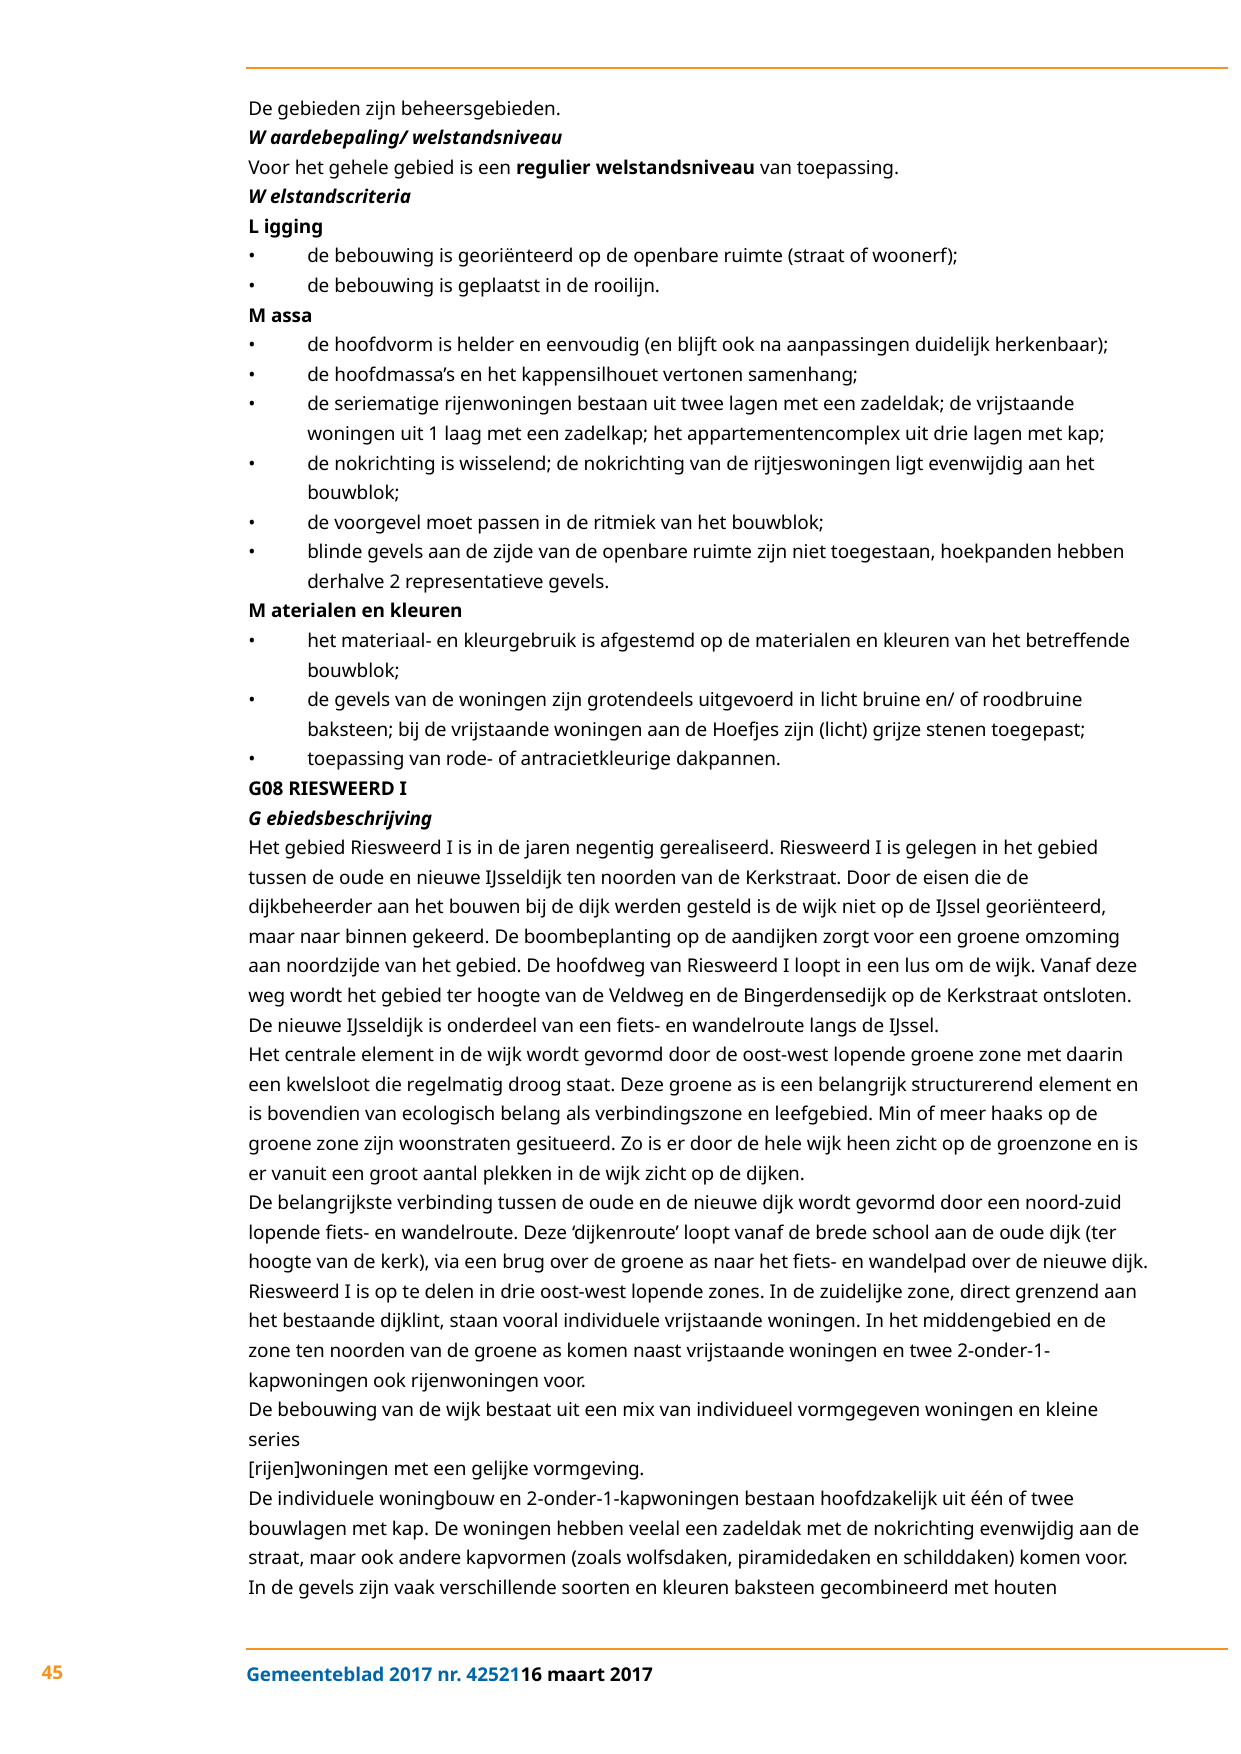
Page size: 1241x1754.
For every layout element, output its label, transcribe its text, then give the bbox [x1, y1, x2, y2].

text L igging [248, 213, 1152, 239]
list het materiaal- en kleurgebruik is afgestemd op de materialen en kleuren van het betreffende bouwblok; [248, 627, 1152, 683]
picture [41, 47, 231, 172]
list blinde gevels aan de zijde van de openbare ruimte zijn niet toegestaan, hoekpanden hebben derhalve 2 representatieve gevels. [248, 538, 1152, 594]
text Voor het gehele gebied is een regulier welstandsniveau van toepassing. [248, 154, 1152, 180]
text [rijen]woningen met een gelijke vormgeving. [248, 1456, 1152, 1481]
list de hoofdvorm is helder en eenvoudig (en blijft ook na aanpassingen duidelijk herkenbaar); [248, 331, 1152, 357]
text In de gevels zijn vaak verschillende soorten en kleuren baksteen gecombineerd met houten [248, 1574, 1152, 1600]
text De bebouwing van de wijk bestaat uit een mix van individueel vormgegeven woningen en kleine series [248, 1396, 1152, 1452]
text W aardebepaling/ welstandsniveau [248, 124, 1152, 150]
text De individuele woningbouw en 2-onder-1-kapwoningen bestaan hoofdzakelijk uit één of twee bouwlagen met kap. De woningen hebben veelal een zadeldak met de nokrichting evenwijdig aan de straat, maar ook andere kapvormen (zoals wolfsdaken, piramidedaken en schilddaken) komen voor. [248, 1485, 1152, 1570]
list de bebouwing is geplaatst in de rooilijn. [248, 272, 1152, 298]
list de nokrichting is wisselend; de nokrichting van de rijtjeswoningen ligt evenwijdig aan het bouwblok; [248, 450, 1152, 505]
text Het centrale element in de wijk wordt gevormd door de oost-west lopende groene zone met daarin een kwelsloot die regelmatig droog staat. Deze groene as is een belangrijk structurerend element en is bovendien van ecologisch belang als verbindingszone en leefgebied. Min of meer haaks op de groene zone zijn woonstraten gesitueerd. Zo is er door de hele wijk heen zicht op de groenzone en is er vanuit een groot aantal plekken in de wijk zicht op de dijken. [248, 1041, 1152, 1186]
text De belangrijkste verbinding tussen de oude en de nieuwe dijk wordt gevormd door een noord-zuid lopende fiets- en wandelroute. Deze ‘dijkenroute’ loopt vanaf de brede school aan de oude dijk (ter hoogte van de kerk), via een brug over de groene as naar het fiets- en wandelpad over de nieuwe dijk. [248, 1189, 1152, 1274]
text Het gebied Riesweerd I is in de jaren negentig gerealiseerd. Riesweerd I is gelegen in het gebied tussen de oude en nieuwe IJsseldijk ten noorden van de Kerkstraat. Door de eisen die de dijkbeheerder aan het bouwen bij de dijk werden gesteld is de wijk niet op de IJssel georiënteerd, maar naar binnen gekeerd. De boombeplanting op de aandijken zorgt voor een groene omzoming aan noordzijde van het gebied. De hoofdweg van Riesweerd I loopt in een lus om de wijk. Vanaf deze weg wordt het gebied ter hoogte van de Veldweg en de Bingerdensedijk op de Kerkstraat ontsloten. De nieuwe IJsseldijk is onderdeel van een fiets- en wandelroute langs de IJssel. [248, 834, 1152, 1038]
text G ebiedsbeschrijving [248, 805, 1152, 831]
list toepassing van rode- of antracietkleurige dakpannen. [248, 746, 1152, 771]
list de bebouwing is georiënteerd op de openbare ruimte (straat of woonerf); [248, 243, 1152, 268]
list de hoofdmassa’s en het kappensilhouet vertonen samenhang; [248, 361, 1152, 387]
list de gevels van de woningen zijn grotendeels uitgevoerd in licht bruine en/ of roodbruine baksteen; bij de vrijstaande woningen aan de Hoefjes zijn (licht) grijze stenen toegepast; [248, 686, 1152, 742]
list de seriematige rijenwoningen bestaan uit twee lagen met een zadeldak; de vrijstaande woningen uit 1 laag met een zadelkap; het appartementencomplex uit drie lagen met kap; [248, 391, 1152, 446]
text M aterialen en kleuren [248, 598, 1152, 623]
text De gebieden zijn beheersgebieden. [248, 95, 1152, 121]
text M assa [248, 302, 1152, 328]
text Riesweerd I is op te delen in drie oost-west lopende zones. In de zuidelijke zone, direct grenzend aan het bestaande dijklint, staan vooral individuele vrijstaande woningen. In het middengebied en de zone ten noorden van de groene as komen naast vrijstaande woningen en twee 2-onder-1-kapwoningen ook rijenwoningen voor. [248, 1278, 1152, 1393]
list de voorgevel moet passen in de ritmiek van het bouwblok; [248, 509, 1152, 535]
text G08 RIESWEERD I [248, 775, 1152, 801]
text W elstandscriteria [248, 183, 1152, 209]
